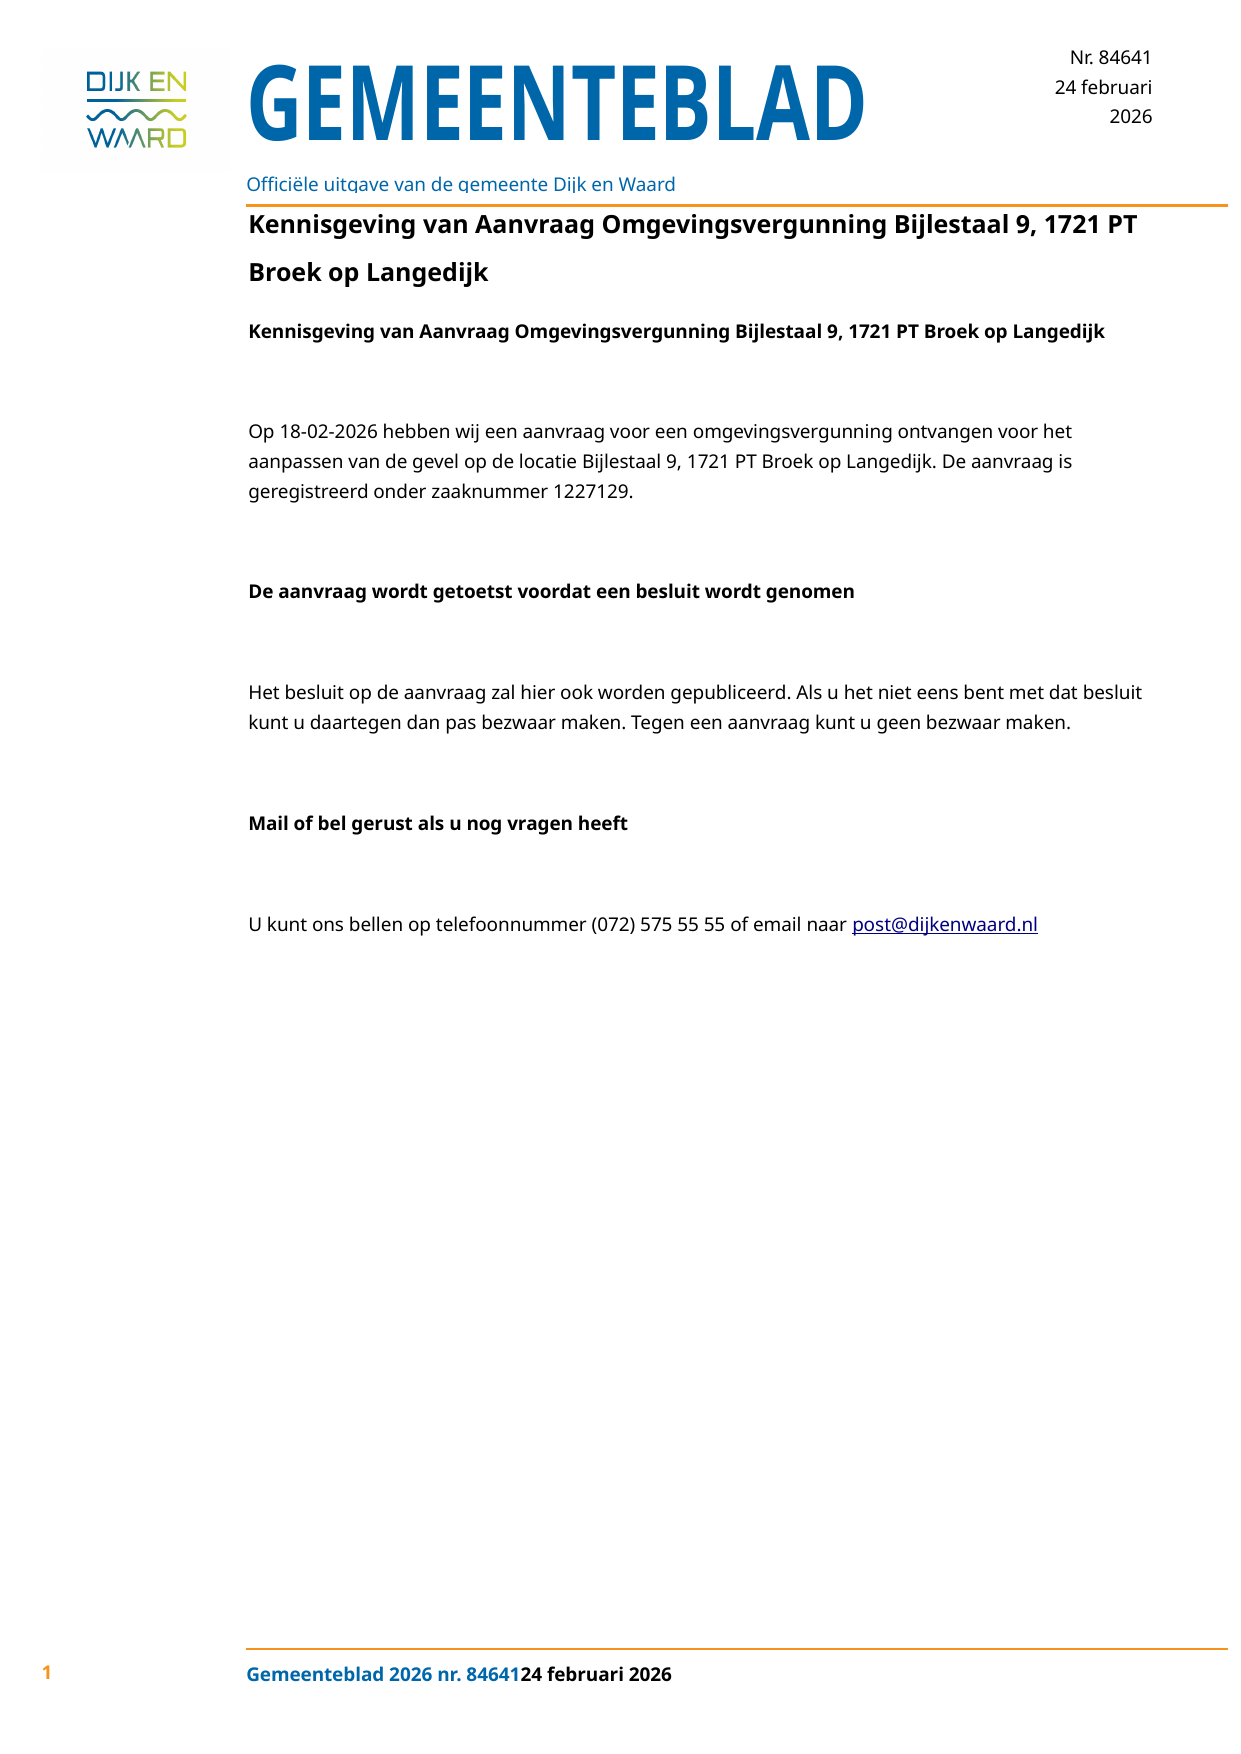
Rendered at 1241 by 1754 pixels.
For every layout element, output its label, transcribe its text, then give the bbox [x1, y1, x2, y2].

text Mail of bel gerust als u nog vragen heeft [248, 810, 1152, 836]
picture [41, 47, 231, 172]
text De aanvraag wordt getoetst voordat een besluit wordt genomen [248, 579, 1152, 604]
text Op 18-02-2026 hebben wij een aanvraag voor een omgevingsvergunning ontvangen voor het aanpassen van de gevel op de locatie Bijlestaal 9, 1721 PT Broek op Langedijk. De aanvraag is geregistreerd onder zaaknummer 1227129. [248, 419, 1152, 504]
text U kunt ons bellen op telefoonnummer (072) 575 55 55 of email naar post@dijkenwaard.nl [248, 911, 1152, 937]
text Kennisgeving van Aanvraag Omgevingsvergunning Bijlestaal 9, 1721 PT Broek op Langedijk [248, 207, 1152, 288]
text Kennisgeving van Aanvraag Omgevingsvergunning Bijlestaal 9, 1721 PT Broek op Langedijk [248, 318, 1152, 344]
text Het besluit op de aanvraag zal hier ook worden gepubliceerd. Als u het niet eens bent met dat besluit kunt u daartegen dan pas bezwaar maken. Tegen een aanvraag kunt u geen bezwaar maken. [248, 679, 1152, 735]
